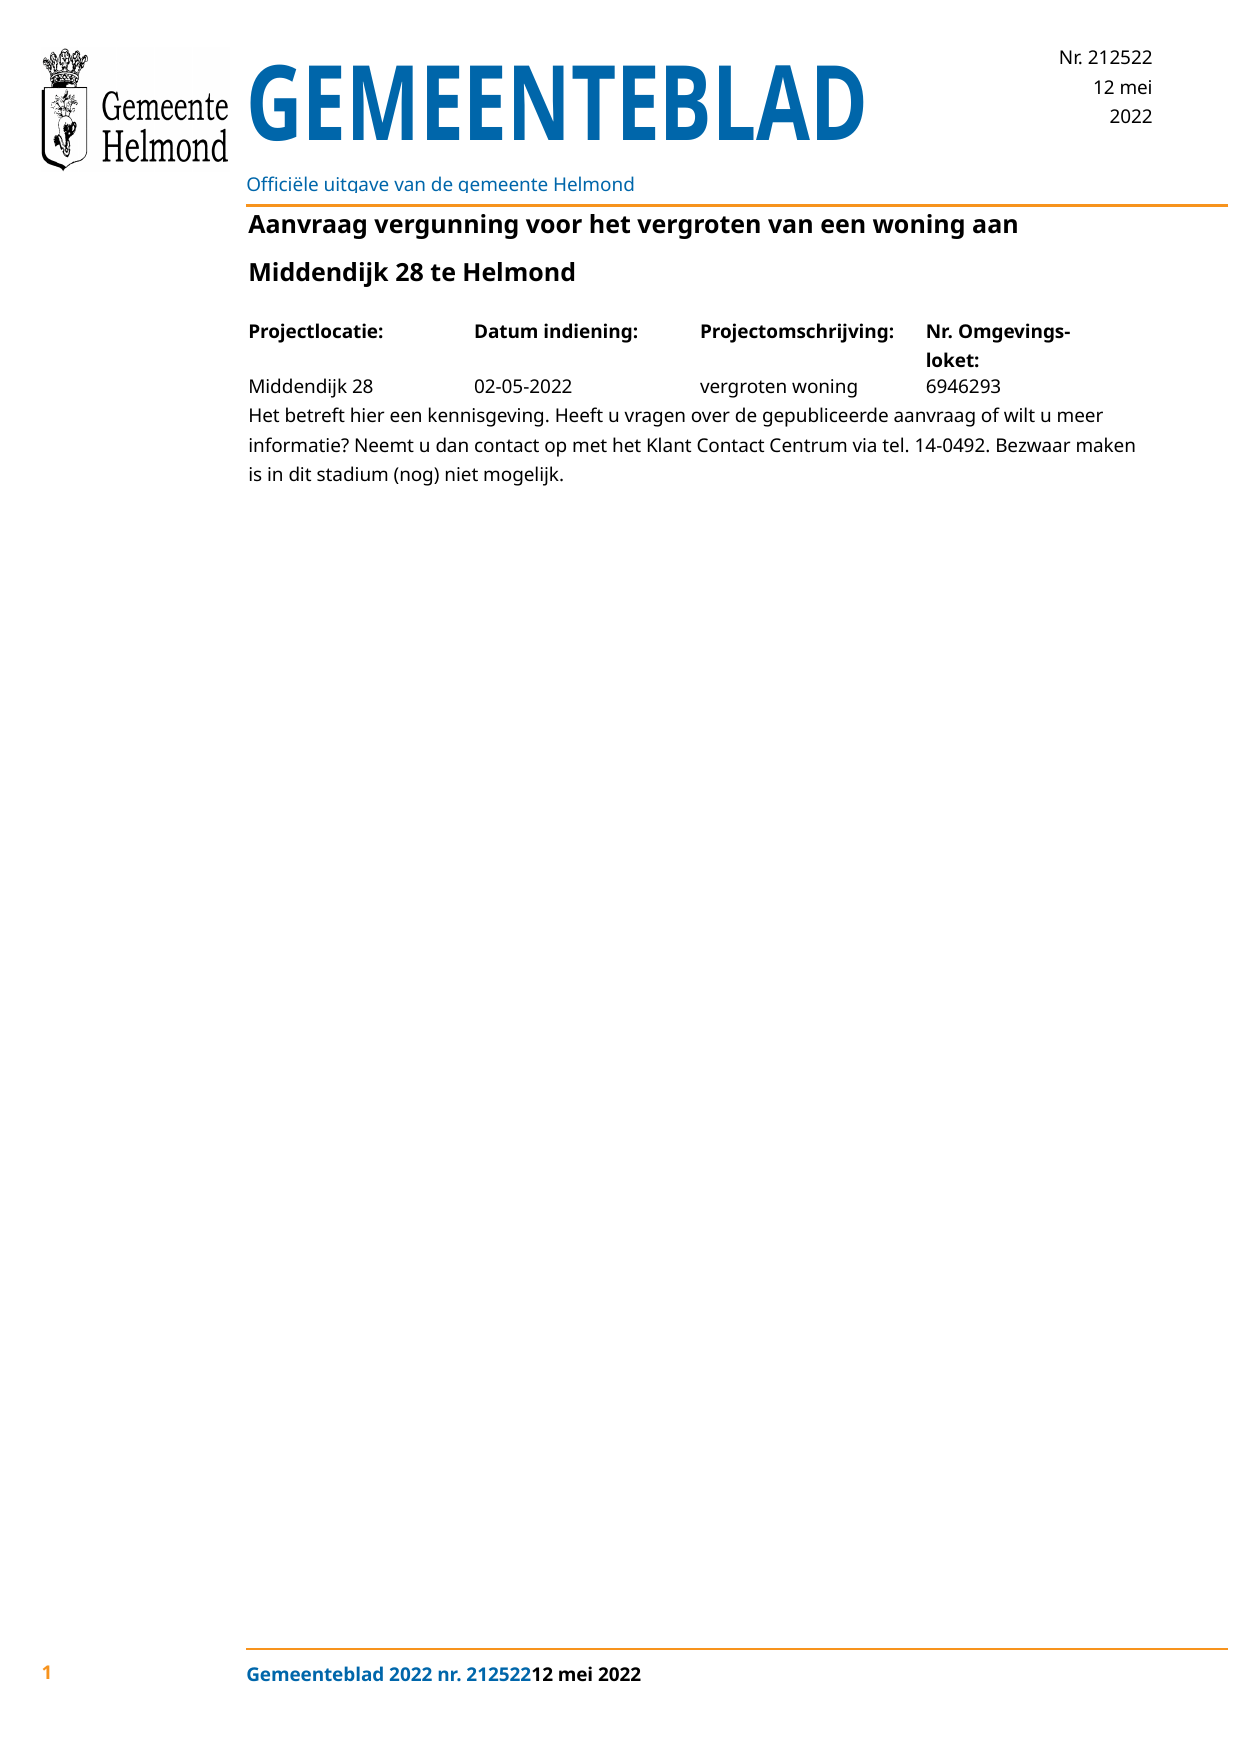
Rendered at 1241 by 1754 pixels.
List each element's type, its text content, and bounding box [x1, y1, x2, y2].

table_cell vergroten woning [700, 373, 926, 399]
table_header Projectlocatie: [248, 318, 474, 373]
table_header Projectomschrijving: [700, 318, 926, 373]
table_cell Middendijk 28 [248, 373, 474, 399]
table_cell 6946293 [926, 373, 1152, 399]
table_header Datum indiening: [474, 318, 700, 373]
table_cell 02-05-2022 [474, 373, 700, 399]
text Het betreft hier een kennisgeving. Heeft u vragen over de gepubliceerde aanvraag of wilt u meer informatie? Neemt u dan contact op met het Klant Contact Centrum via tel. 14-0492. Bezwaar maken is in dit stadium (nog) niet mogelijk. [248, 402, 1152, 487]
text Aanvraag vergunning voor het vergroten van een woning aan Middendijk 28 te Helmond [248, 207, 1152, 288]
table_header Nr. Omgevings- loket: [926, 318, 1152, 373]
picture [41, 47, 231, 172]
